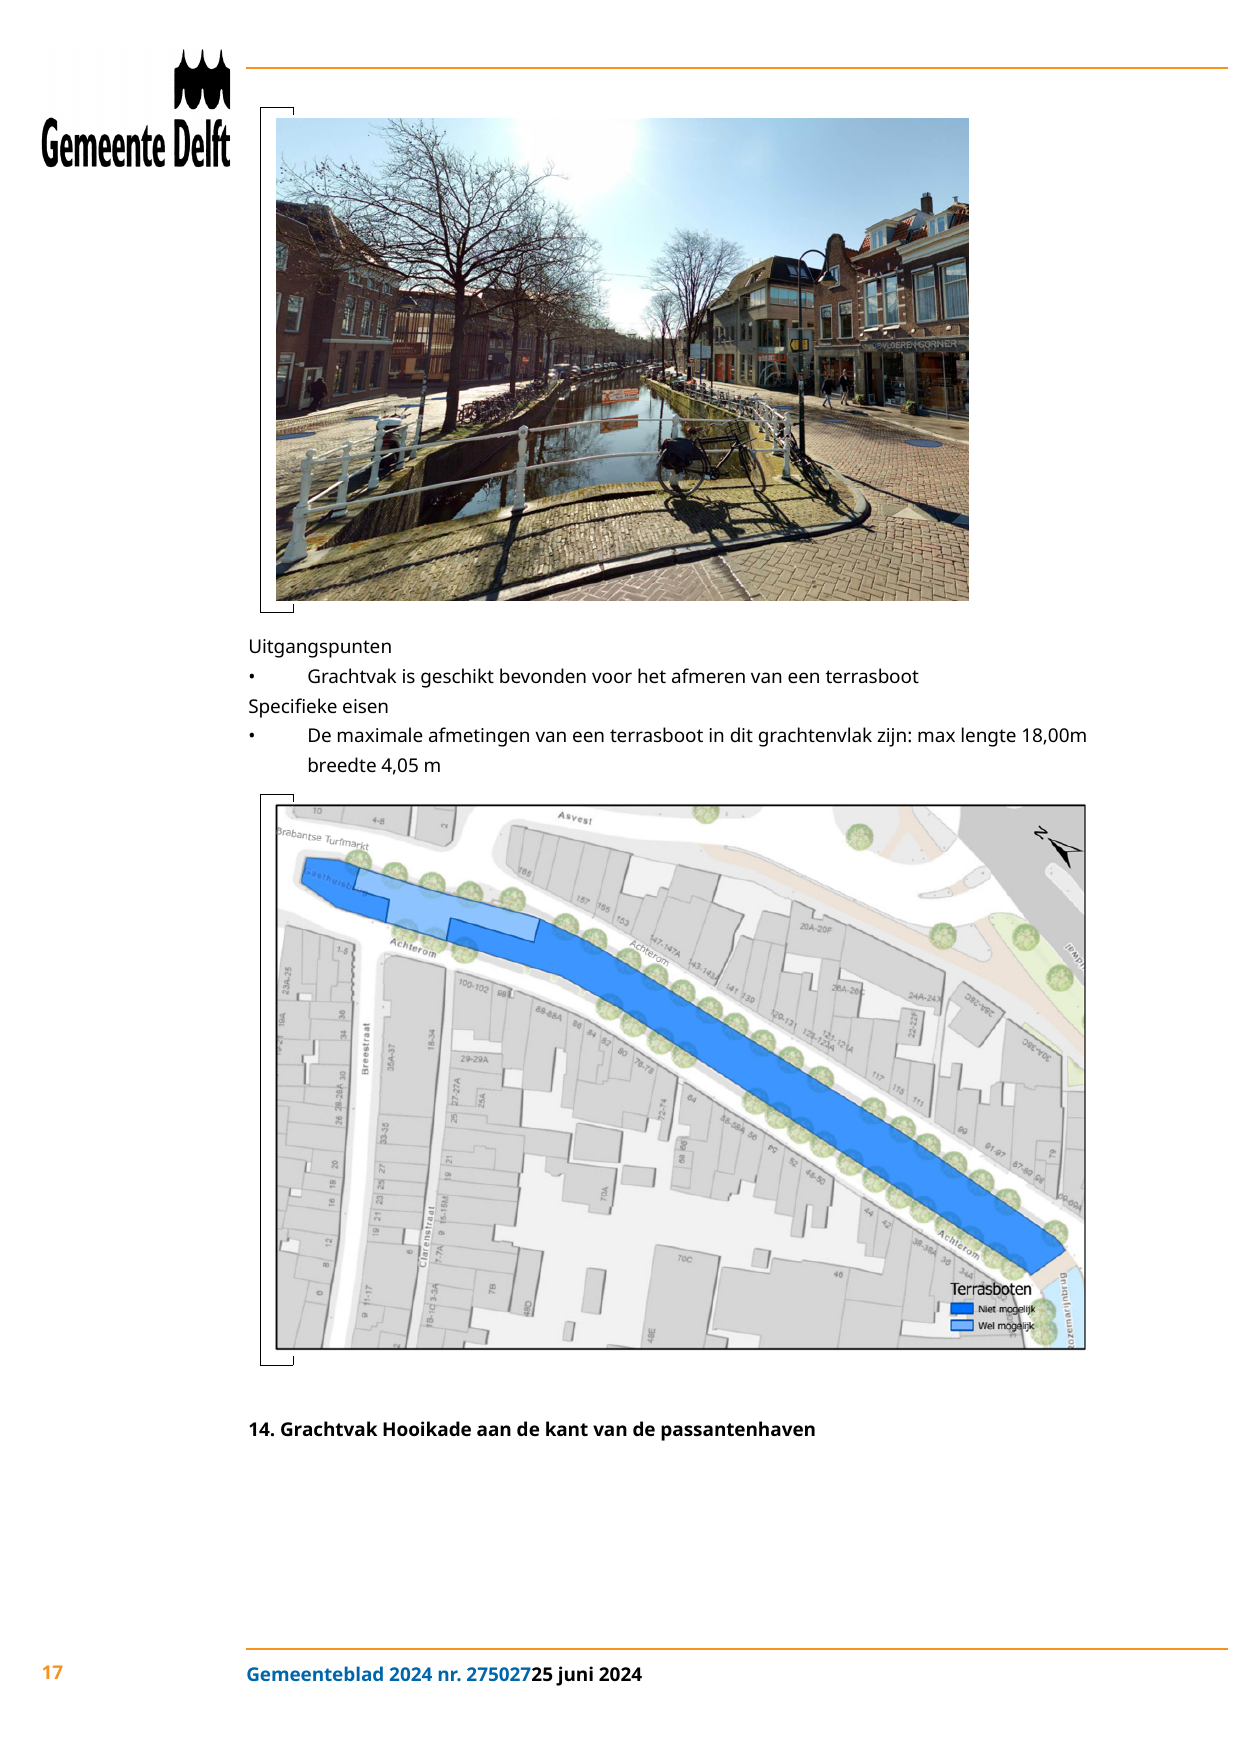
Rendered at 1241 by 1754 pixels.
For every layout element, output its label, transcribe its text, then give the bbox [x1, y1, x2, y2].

text Specifieke eisen [248, 693, 1152, 719]
text Uitgangspunten [248, 634, 1152, 659]
text 14. Grachtvak Hooikade aan de kant van de passantenhaven [248, 1416, 1152, 1441]
picture [41, 47, 231, 172]
picture [268, 802, 1090, 1356]
list Grachtvak is geschikt bevonden voor het afmeren van een terrasboot [248, 663, 1152, 689]
list De maximale afmetingen van een terrasboot in dit grachtenvlak zijn: max lengte 18,00m breedte 4,05 m [248, 722, 1152, 778]
picture [268, 115, 972, 604]
